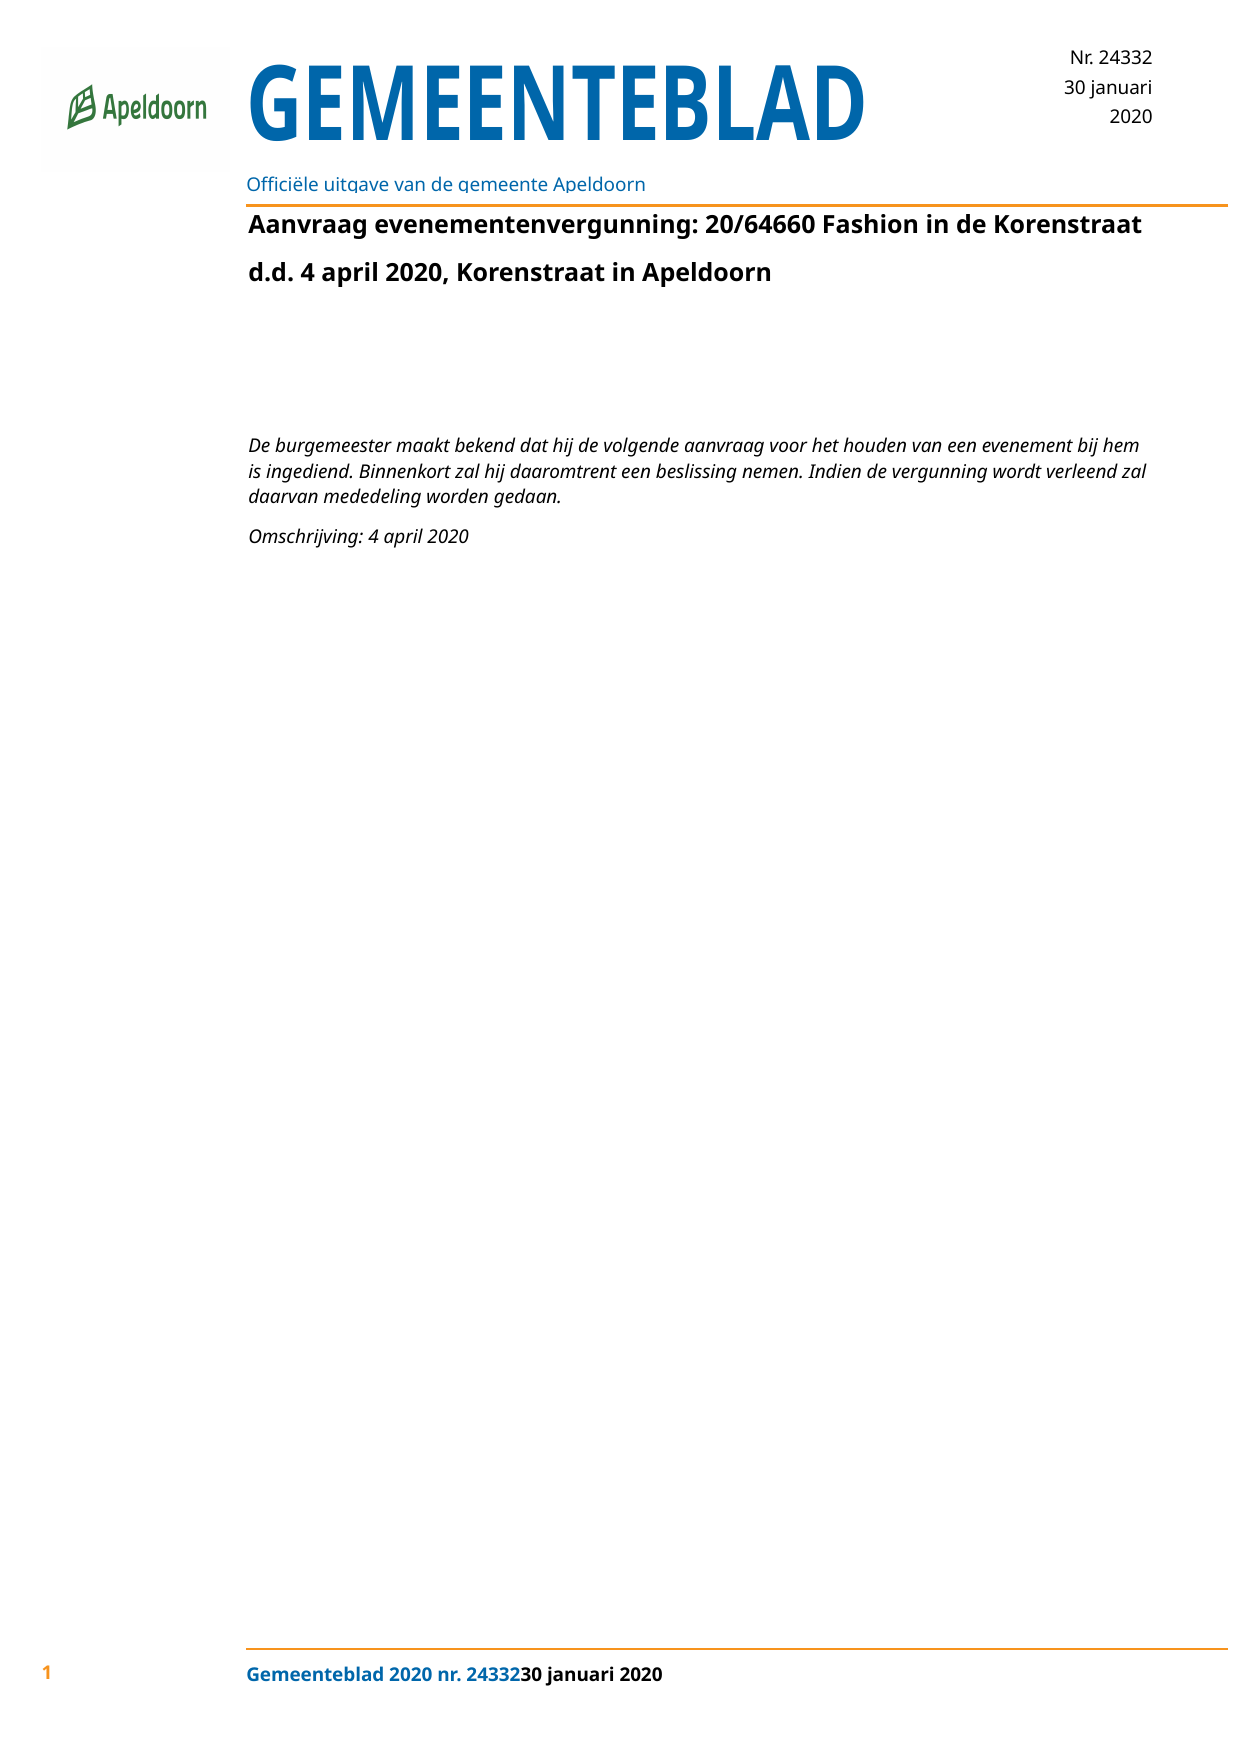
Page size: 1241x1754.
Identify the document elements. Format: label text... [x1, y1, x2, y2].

text Aanvraag evenementenvergunning: 20/64660 Fashion in de Korenstraat d.d. 4 april 2020, Korenstraat in Apeldoorn [248, 207, 1152, 288]
text De burgemeester maakt bekend dat hij de volgende aanvraag voor het houden van een evenement bij hem is ingediend. Binnenkort zal hij daaromtrent een beslissing nemen. Indien de vergunning wordt verleend zal daarvan mededeling worden gedaan. [248, 432, 1152, 509]
picture [41, 47, 231, 172]
text Omschrijving: 4 april 2020 [248, 523, 1152, 549]
